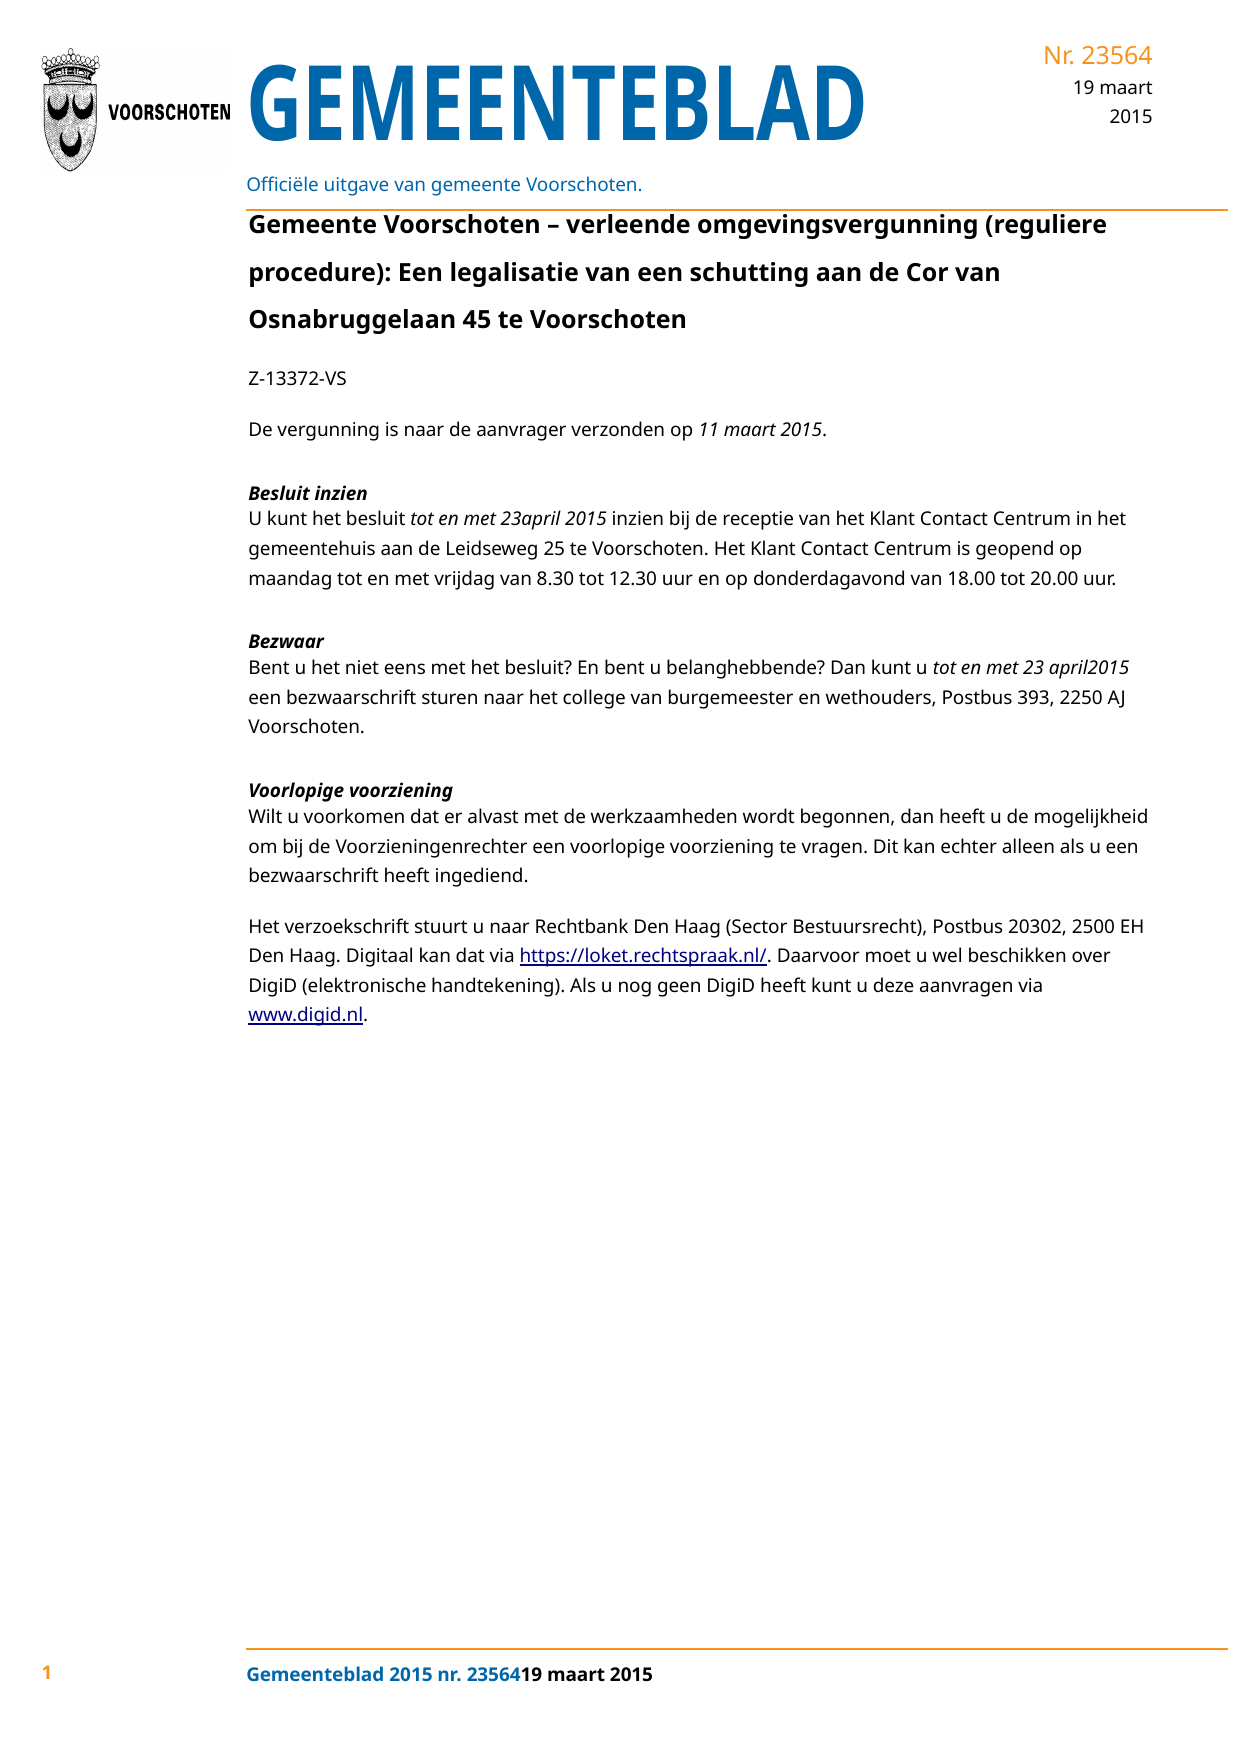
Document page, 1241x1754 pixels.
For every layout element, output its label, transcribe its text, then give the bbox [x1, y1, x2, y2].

text Bent u het niet eens met het besluit? En bent u belanghebbende? Dan kunt u tot en met 23 april2015 een bezwaarschrift sturen naar het college van burgemeester en wethouders, Postbus 393, 2250 AJ Voorschoten. [248, 654, 1152, 739]
text U kunt het besluit tot en met 23april 2015 inzien bij de receptie van het Klant Contact Centrum in het gemeentehuis aan de Leidseweg 25 te Voorschoten. Het Klant Contact Centrum is geopend op maandag tot en met vrijdag van 8.30 tot 12.30 uur en op donderdagavond van 18.00 tot 20.00 uur. [248, 506, 1152, 591]
text De vergunning is naar de aanvrager verzonden op 11 maart 2015. [248, 416, 1152, 442]
picture [41, 47, 231, 172]
text Het verzoekschrift stuurt u naar Rechtbank Den Haag (Sector Bestuursrecht), Postbus 20302, 2500 EH Den Haag. Digitaal kan dat via https://loket.rechtspraak.nl/. Daarvoor moet u wel beschikken over DigiD (elektronische handtekening). Als u nog geen DigiD heeft kunt u deze aanvragen via www.digid.nl. [248, 913, 1152, 1027]
text Voorlopige voorziening [248, 778, 1152, 803]
text Gemeente Voorschoten – verleende omgevingsvergunning (reguliere procedure): Een legalisatie van een schutting aan de Cor van Osnabruggelaan 45 te Voorschoten [248, 211, 1152, 336]
text Z-13372-VS [248, 366, 1152, 391]
text Besluit inzien [248, 480, 1152, 506]
text Wilt u voorkomen dat er alvast met de werkzaamheden wordt begonnen, dan heeft u de mogelijkheid om bij de Voorzieningenrechter een voorlopige voorziening te vragen. Dit kan echter alleen als u een bezwaarschrift heeft ingediend. [248, 803, 1152, 888]
text Bezwaar [248, 629, 1152, 654]
